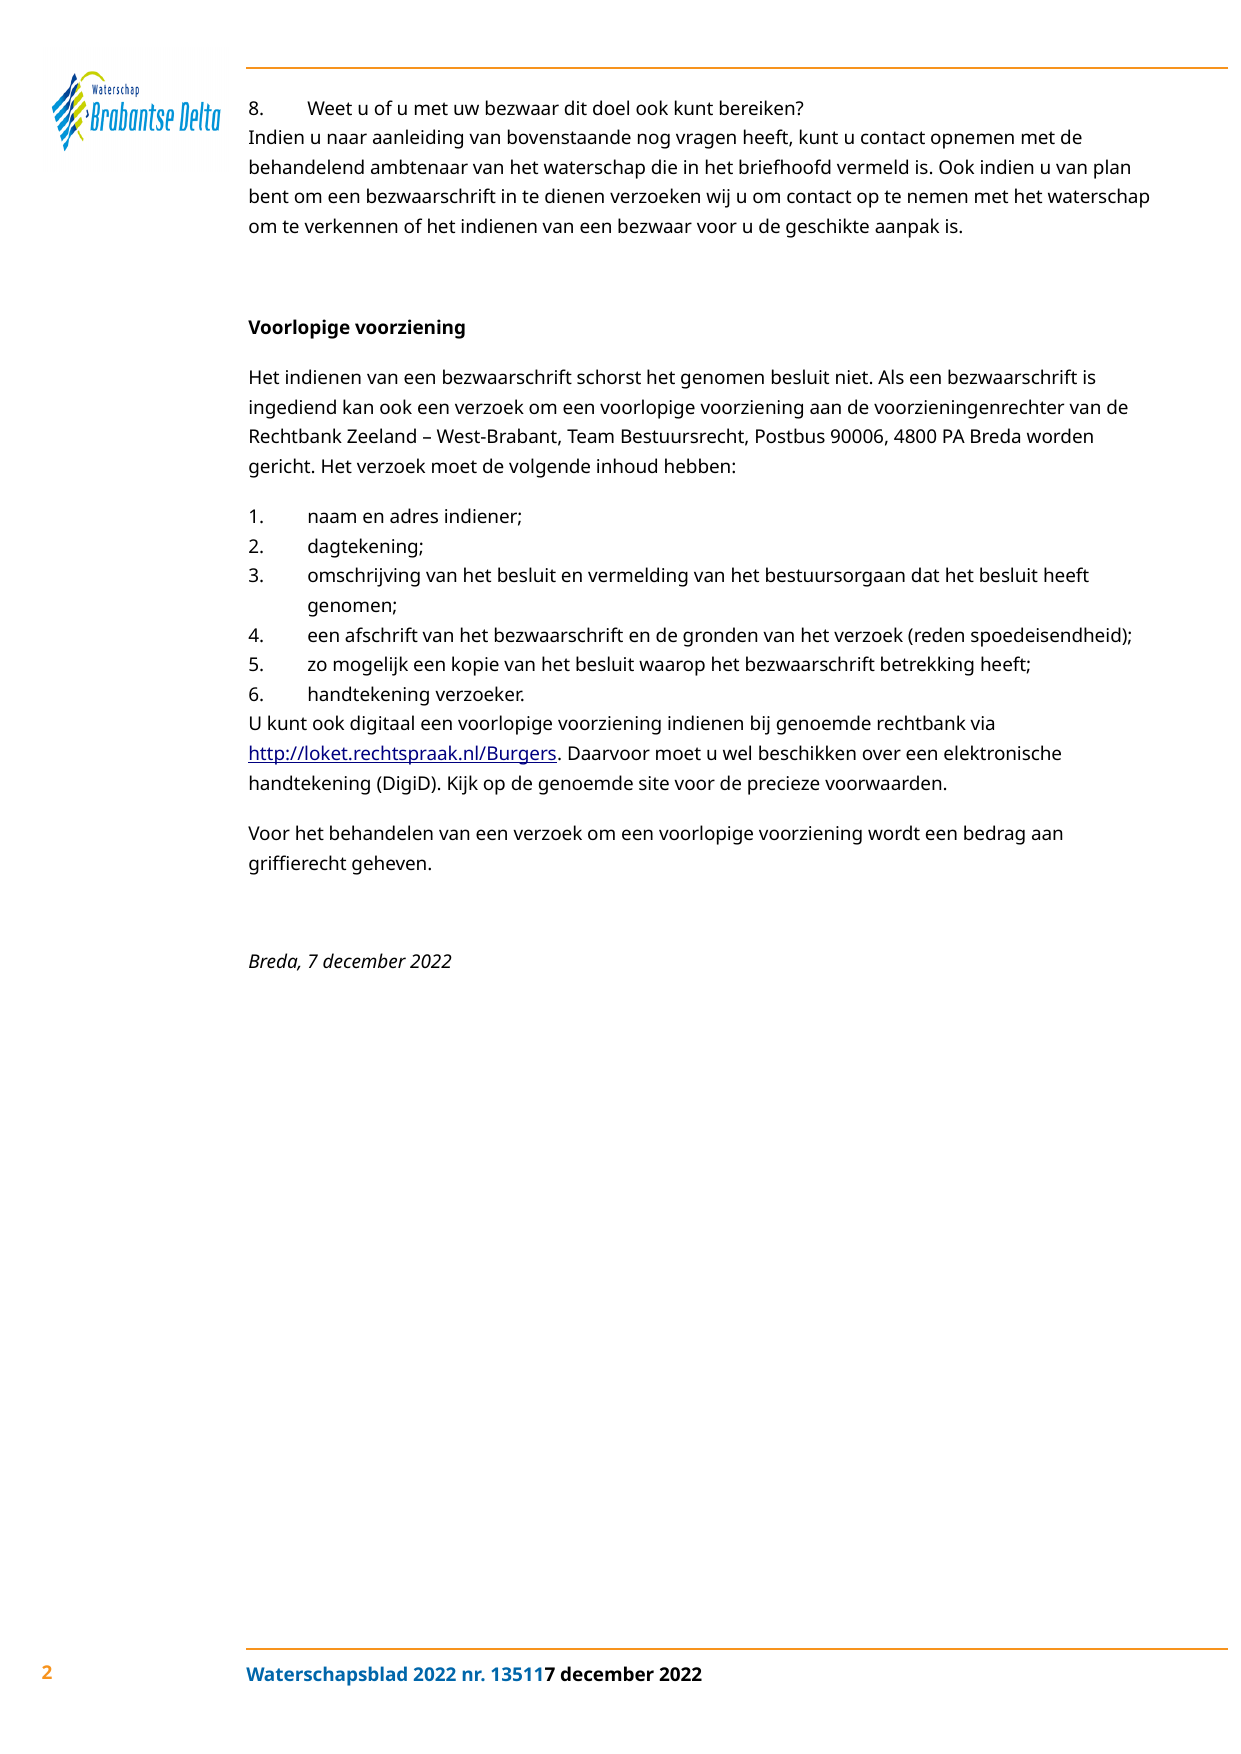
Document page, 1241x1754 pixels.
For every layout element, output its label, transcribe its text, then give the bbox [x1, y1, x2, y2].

list omschrijving van het besluit en vermelding van het bestuursorgaan dat het besluit heeft genomen; [248, 563, 1152, 618]
text Indien u naar aanleiding van bovenstaande nog vragen heeft, kunt u contact opnemen met de behandelend ambtenaar van het waterschap die in het briefhoofd vermeld is. Ook indien u van plan bent om een bezwaarschrift in te dienen verzoeken wij u om contact op te nemen met het waterschap om te verkennen of het indienen van een bezwaar voor u de geschikte aanpak is. [248, 124, 1152, 239]
list Weet u of u met uw bezwaar dit doel ook kunt bereiken? [248, 95, 1152, 121]
text Het indienen van een bezwaarschrift schorst het genomen besluit niet. Als een bezwaarschrift is ingediend kan ook een verzoek om een voorlopige voorziening aan de voorzieningenrechter van de Rechtbank Zeeland – West-Brabant, Team Bestuursrecht, Postbus 90006, 4800 PA Breda worden gericht. Het verzoek moet de volgende inhoud hebben: [248, 364, 1152, 479]
list naam en adres indiener; [248, 503, 1152, 529]
picture [41, 47, 231, 172]
list handtekening verzoeker. [248, 681, 1152, 707]
text U kunt ook digitaal een voorlopige voorziening indienen bij genoemde rechtbank via http://loket.rechtspraak.nl/Burgers. Daarvoor moet u wel beschikken over een elektronische handtekening (DigiD). Kijk op de genoemde site voor de precieze voorwaarden. [248, 711, 1152, 796]
list een afschrift van het bezwaarschrift en de gronden van het verzoek (reden spoedeisendheid); [248, 622, 1152, 648]
text Voorlopige voorziening [248, 314, 1152, 340]
list zo mogelijk een kopie van het besluit waarop het bezwaarschrift betrekking heeft; [248, 651, 1152, 677]
text Breda, 7 december 2022 [248, 948, 1152, 974]
list dagtekening; [248, 533, 1152, 559]
text Voor het behandelen van een verzoek om een voorlopige voorziening wordt een bedrag aan griffierecht geheven. [248, 820, 1152, 876]
